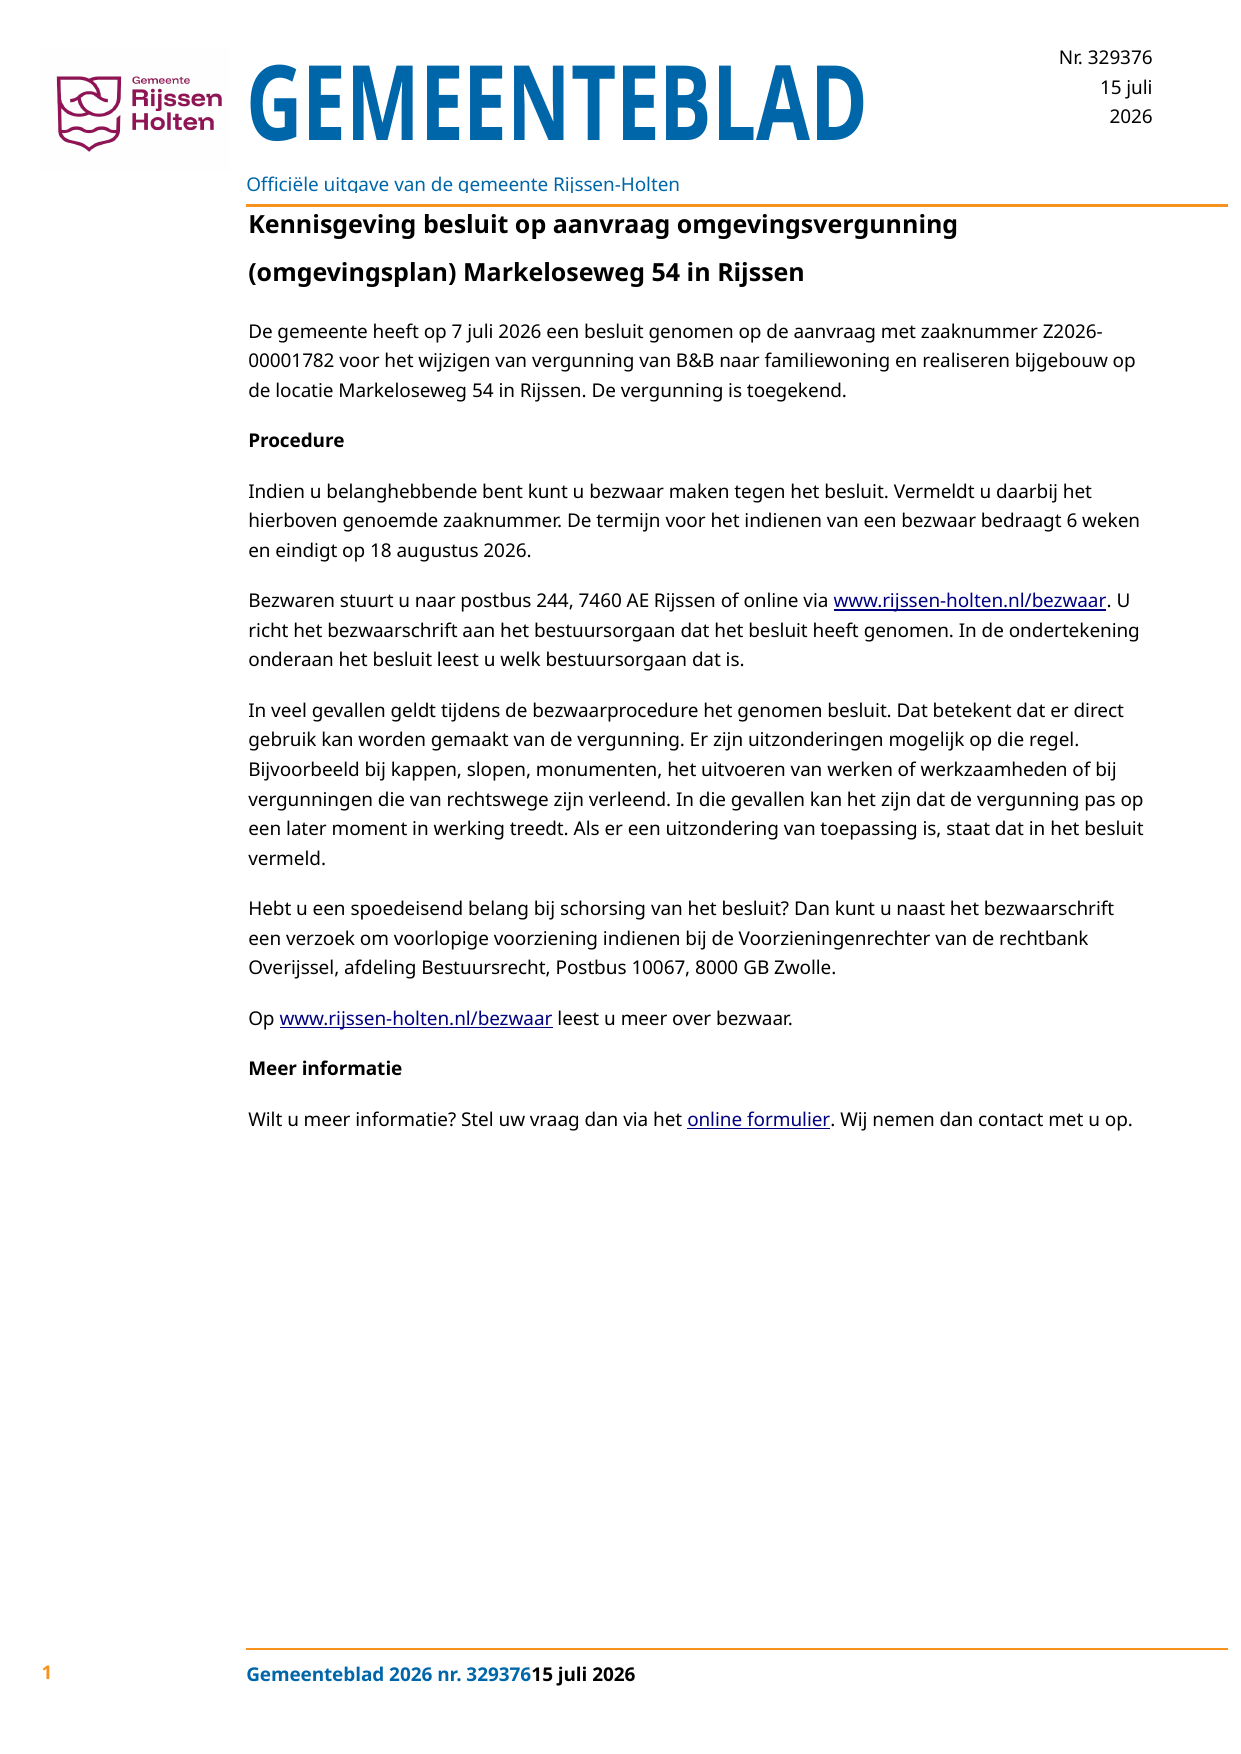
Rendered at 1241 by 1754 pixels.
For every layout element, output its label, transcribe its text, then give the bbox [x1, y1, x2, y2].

picture [41, 47, 231, 172]
text Wilt u meer informatie? Stel uw vraag dan via het online formulier. Wij nemen dan contact met u op. [248, 1106, 1152, 1132]
text Procedure [248, 427, 1152, 453]
text In veel gevallen geldt tijdens de bezwaarprocedure het genomen besluit. Dat betekent dat er direct gebruik kan worden gemaakt van de vergunning. Er zijn uitzonderingen mogelijk op die regel. Bijvoorbeeld bij kappen, slopen, monumenten, het uitvoeren van werken of werkzaamheden of bij vergunningen die van rechtswege zijn verleend. In die gevallen kan het zijn dat de vergunning pas op een later moment in werking treedt. Als er een uitzondering van toepassing is, staat dat in het besluit vermeld. [248, 697, 1152, 871]
text Op www.rijssen-holten.nl/bezwaar leest u meer over bezwaar. [248, 1005, 1152, 1031]
text Kennisgeving besluit op aanvraag omgevingsvergunning (omgevingsplan) Markeloseweg 54 in Rijssen [248, 207, 1152, 288]
text Indien u belanghebbende bent kunt u bezwaar maken tegen het besluit. Vermeldt u daarbij het hierboven genoemde zaaknummer. De termijn voor het indienen van een bezwaar bedraagt 6 weken en eindigt op 18 augustus 2026. [248, 478, 1152, 563]
text Bezwaren stuurt u naar postbus 244, 7460 AE Rijssen of online via www.rijssen-holten.nl/bezwaar. U richt het bezwaarschrift aan het bestuursorgaan dat het besluit heeft genomen. In de ondertekening onderaan het besluit leest u welk bestuursorgaan dat is. [248, 587, 1152, 672]
text Hebt u een spoedeisend belang bij schorsing van het besluit? Dan kunt u naast het bezwaarschrift een verzoek om voorlopige voorziening indienen bij de Voorzieningenrechter van de rechtbank Overijssel, afdeling Bestuursrecht, Postbus 10067, 8000 GB Zwolle. [248, 895, 1152, 980]
text Meer informatie [248, 1055, 1152, 1081]
text De gemeente heeft op 7 juli 2026 een besluit genomen op de aanvraag met zaaknummer Z2026-00001782 voor het wijzigen van vergunning van B&B naar familiewoning en realiseren bijgebouw op de locatie Markeloseweg 54 in Rijssen. De vergunning is toegekend. [248, 318, 1152, 403]
